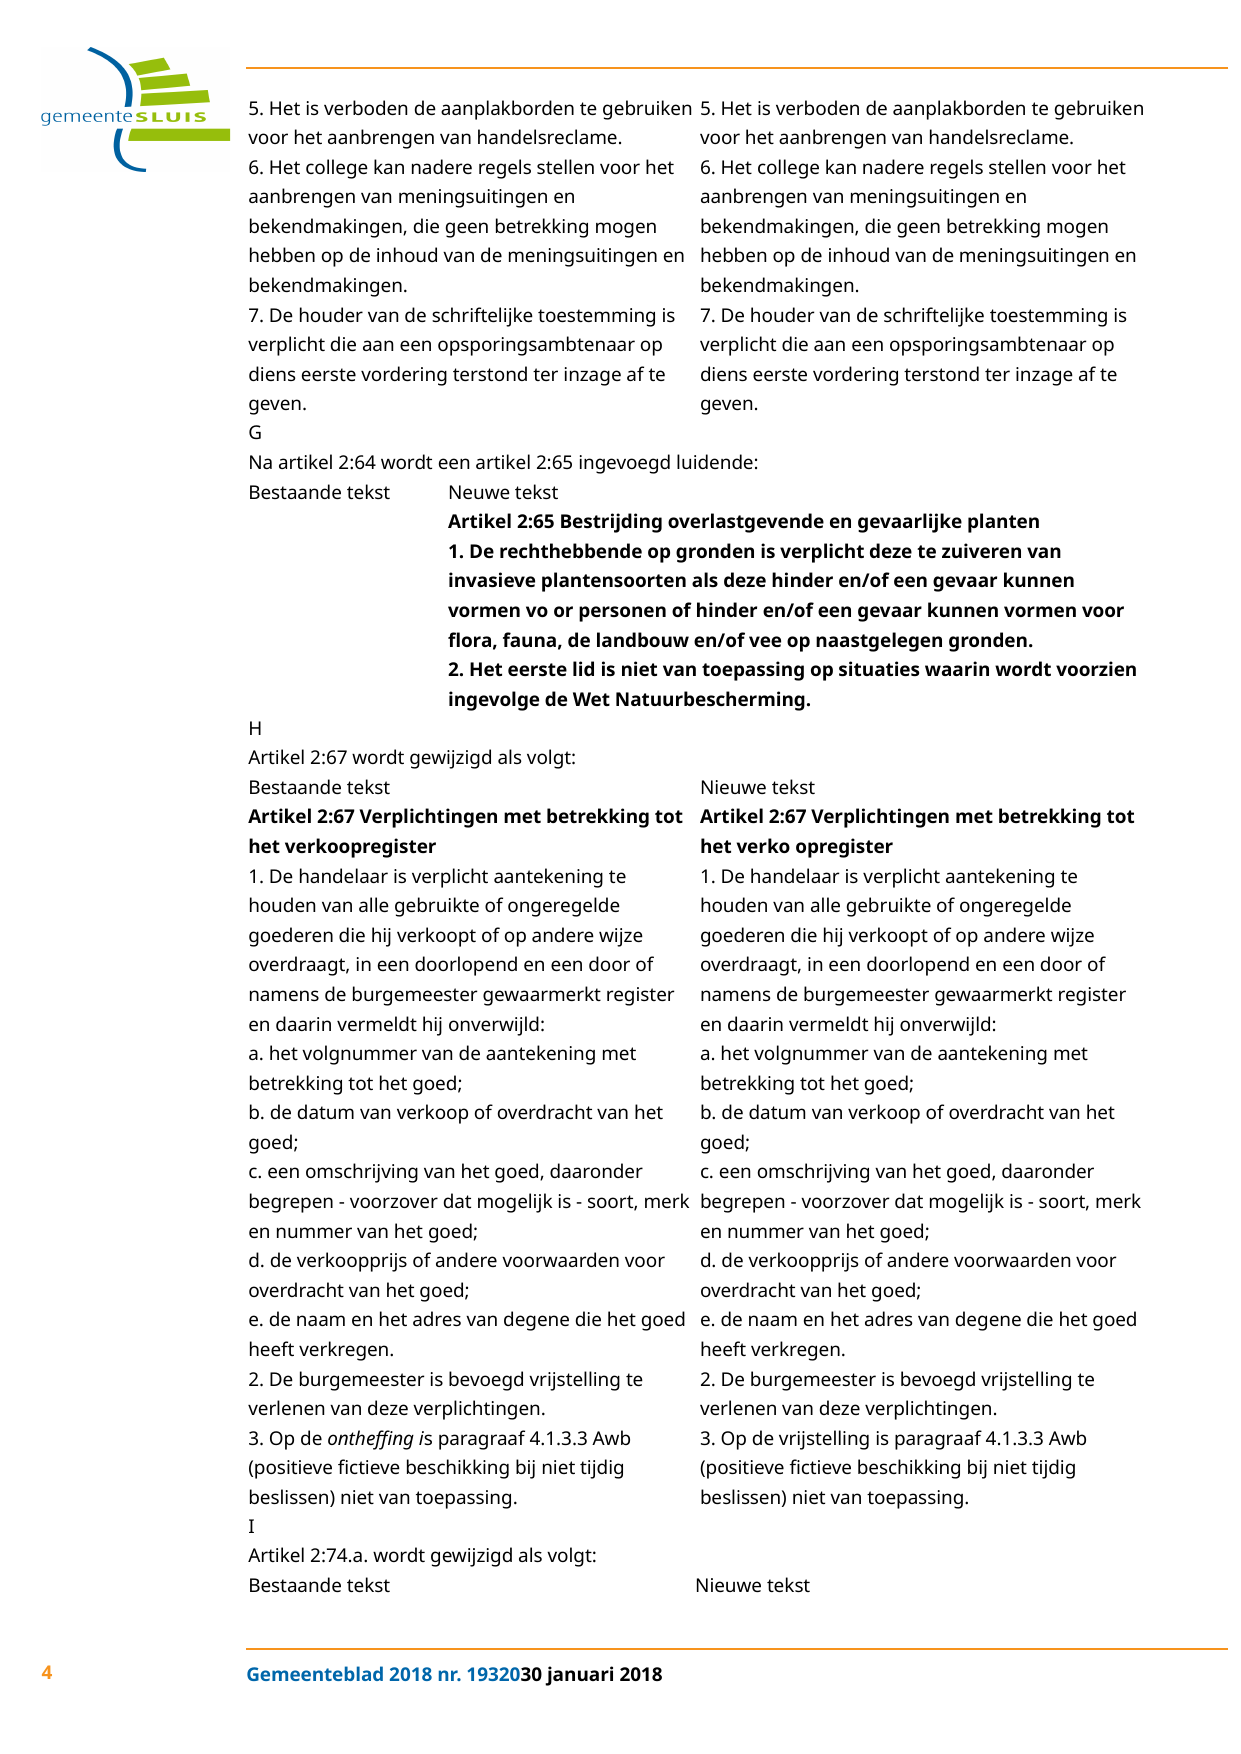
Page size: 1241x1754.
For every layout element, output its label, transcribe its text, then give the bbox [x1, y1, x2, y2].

table_header 5. Het is verboden de aanplakborden te gebruiken voor het aanbrengen van handelsreclame. 6. Het college kan nadere regels stellen voor het aanbrengen van meningsuitingen en bekendmakingen, die geen betrekking mogen hebben op de inhoud van de meningsuitingen en bekendmakingen. 7. De houder van de schriftelijke toestemming is verplicht die aan een opsporingsambtenaar op diens eerste vordering terstond ter inzage af te geven. [700, 95, 1152, 416]
text Na artikel 2:64 wordt een artikel 2:65 ingevoegd luidende: [248, 449, 1152, 475]
text Artikel 2:74.a. wordt gewijzigd als volgt: [248, 1543, 1152, 1568]
table_header Nieuwe tekst [695, 1573, 1152, 1598]
text G [248, 419, 1152, 445]
text I [248, 1513, 1152, 1539]
table_header 5. Het is verboden de aanplakborden te gebruiken voor het aanbrengen van handelsreclame. 6. Het college kan nadere regels stellen voor het aanbrengen van meningsuitingen en bekendmakingen, die geen betrekking mogen hebben op de inhoud van de meningsuitingen en bekendmakingen. 7. De houder van de schriftelijke toestemming is verplicht die aan een opsporingsambtenaar op diens eerste vordering terstond ter inzage af te geven. [248, 95, 700, 416]
text Artikel 2:67 wordt gewijzigd als volgt: [248, 744, 1152, 770]
table_header Bestaande tekst [248, 1573, 695, 1598]
table_header Bestaande tekst [248, 479, 448, 712]
picture [41, 47, 231, 172]
text H [248, 715, 1152, 741]
table_header Neuwe tekst Artikel 2:65 Bestrijding overlastgevende en gevaarlijke planten 1. De rechthebbende op gronden is verplicht deze te zuiveren van invasieve plantensoorten als deze hinder en/of een gevaar kunnen vormen vo or personen of hinder en/of een gevaar kunnen vormen voor flora, fauna, de landbouw en/of vee op naastgelegen gronden. 2. Het eerste lid is niet van toepassing op situaties waarin wordt voorzien ingevolge de Wet Natuurbescherming. [448, 479, 1152, 712]
table_header Bestaande tekst Artikel 2:67 Verplichtingen met betrekking tot het verkoopregister 1. De handelaar is verplicht aantekening te houden van alle gebruikte of ongeregelde goederen die hij verkoopt of op andere wijze overdraagt, in een doorlopend en een door of namens de burgemeester gewaarmerkt register en daarin vermeldt hij onverwijld: a. het volgnummer van de aantekening met betrekking tot het goed; b. de datum van verkoop of overdracht van het goed; c. een omschrijving van het goed, daaronder begrepen - voorzover dat mogelijk is - soort, merk en nummer van het goed; d. de verkoopprijs of andere voorwaarden voor overdracht van het goed; e. de naam en het adres van degene die het goed heeft verkregen. 2. De burgemeester is bevoegd vrijstelling te verlenen van deze verplichtingen. 3. Op de ontheffing is paragraaf 4.1.3.3 Awb (positieve fictieve beschikking bij niet tijdig beslissen) niet van toepassing. [248, 774, 700, 1510]
table_header Nieuwe tekst Artikel 2:67 Verplichtingen met betrekking tot het verko opregister 1. De handelaar is verplicht aantekening te houden van alle gebruikte of ongeregelde goederen die hij verkoopt of op andere wijze overdraagt, in een doorlopend en een door of namens de burgemeester gewaarmerkt register en daarin vermeldt hij onverwijld: a. het volgnummer van de aantekening met betrekking tot het goed; b. de datum van verkoop of overdracht van het goed; c. een omschrijving van het goed, daaronder begrepen - voorzover dat mogelijk is - soort, merk en nummer van het goed; d. de verkoopprijs of andere voorwaarden voor overdracht van het goed; e. de naam en het adres van degene die het goed heeft verkregen. 2. De burgemeester is bevoegd vrijstelling te verlenen van deze verplichtingen. 3. Op de vrijstelling is paragraaf 4.1.3.3 Awb (positieve fictieve beschikking bij niet tijdig beslissen) niet van toepassing. [700, 774, 1152, 1510]
